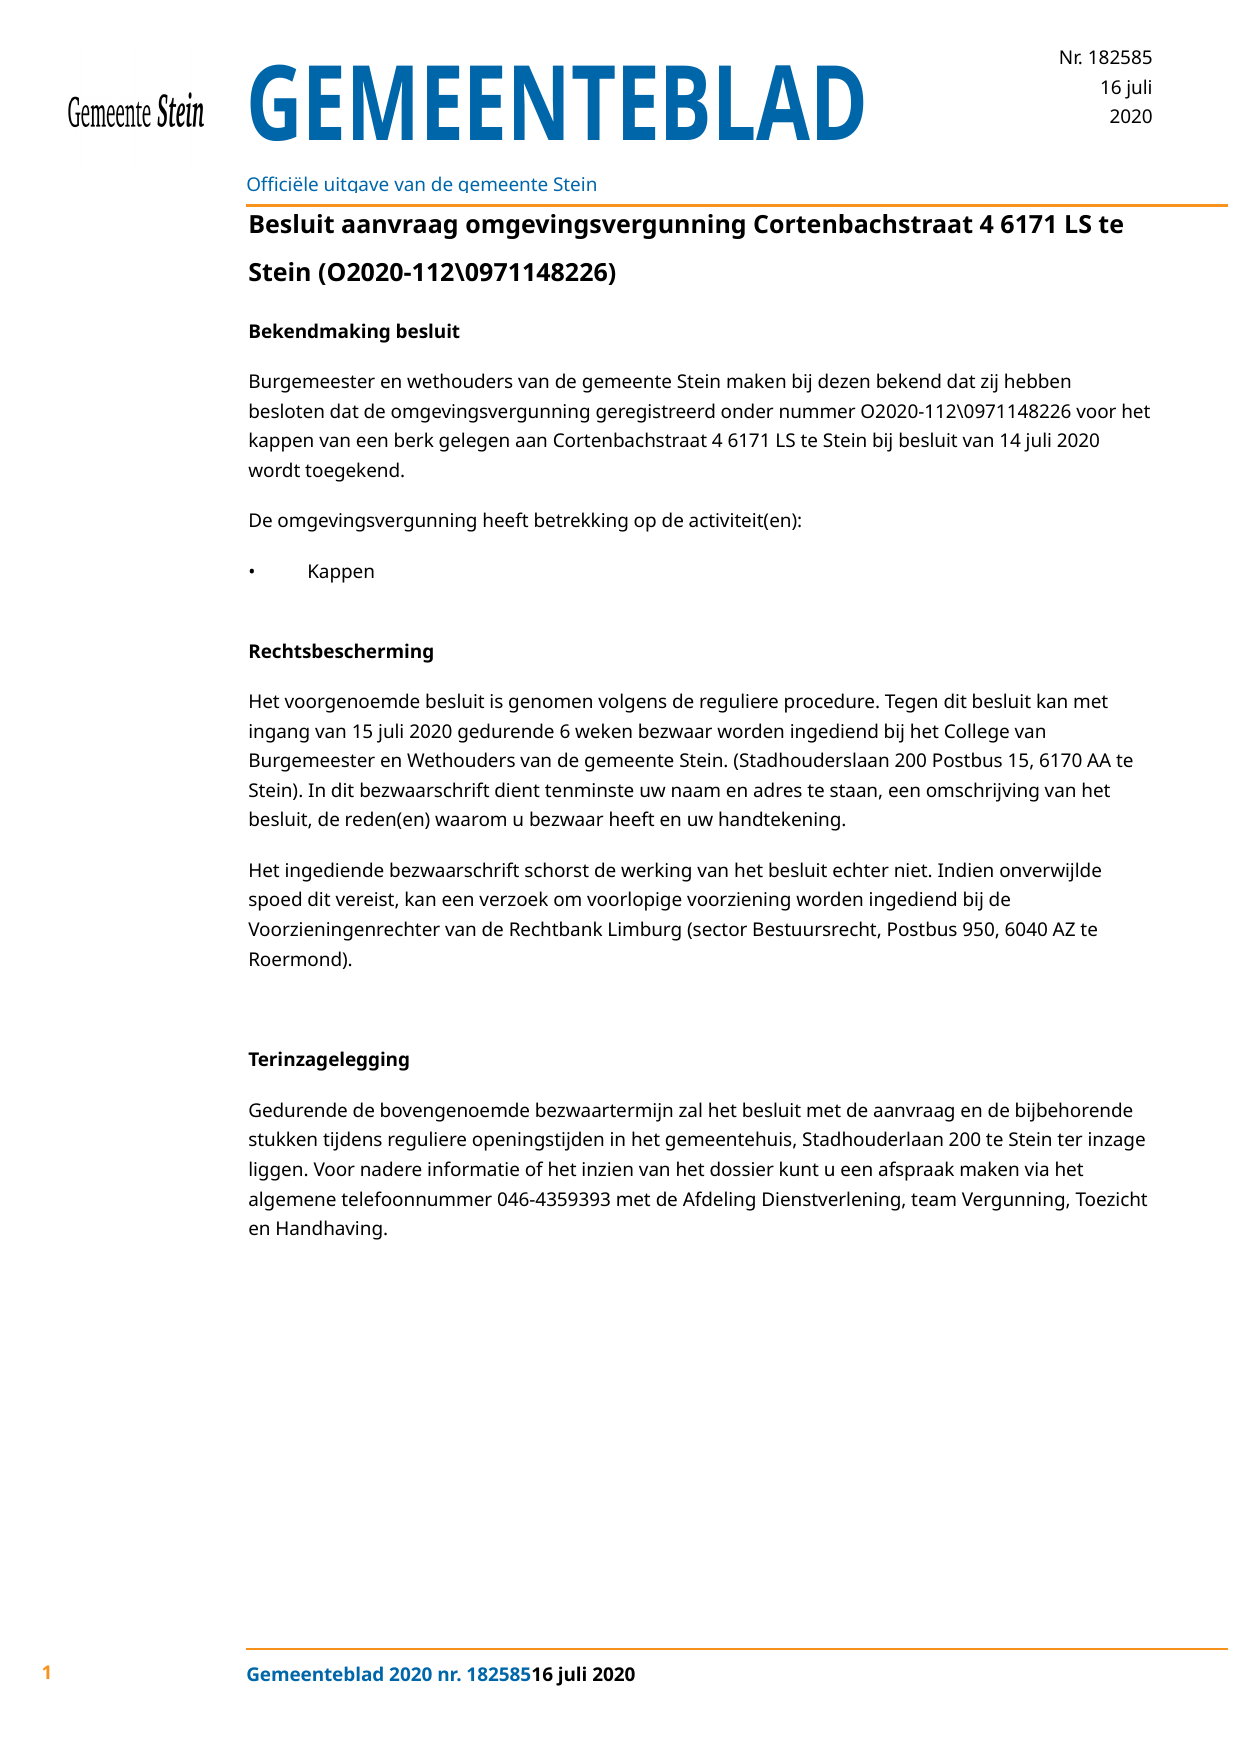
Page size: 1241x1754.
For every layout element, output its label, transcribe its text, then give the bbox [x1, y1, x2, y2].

text Gedurende de bovengenoemde bezwaartermijn zal het besluit met de aanvraag en de bijbehorende stukken tijdens reguliere openingstijden in het gemeentehuis, Stadhouderlaan 200 te Stein ter inzage liggen. Voor nadere informatie of het inzien van het dossier kunt u een afspraak maken via het algemene telefoonnummer 046-4359393 met de Afdeling Dienstverlening, team Vergunning, Toezicht en Handhaving. [248, 1097, 1152, 1241]
text De omgevingsvergunning heeft betrekking op de activiteit(en): [248, 507, 1152, 533]
text Burgemeester en wethouders van de gemeente Stein maken bij dezen bekend dat zij hebben besloten dat de omgevingsvergunning geregistreerd onder nummer O2020-112\0971148226 voor het kappen van een berk gelegen aan Cortenbachstraat 4 6171 LS te Stein bij besluit van 14 juli 2020 wordt toegekend. [248, 368, 1152, 483]
list Kappen [248, 558, 1152, 584]
picture [41, 47, 231, 172]
text Het ingediende bezwaarschrift schorst de werking van het besluit echter niet. Indien onverwijlde spoed dit vereist, kan een verzoek om voorlopige voorziening worden ingediend bij de Voorzieningenrechter van de Rechtbank Limburg (sector Bestuursrecht, Postbus 950, 6040 AZ te Roermond). [248, 857, 1152, 972]
text Besluit aanvraag omgevingsvergunning Cortenbachstraat 4 6171 LS te Stein (O2020-112\0971148226) [248, 207, 1152, 288]
text Rechtsbescherming [248, 638, 1152, 664]
text Het voorgenoemde besluit is genomen volgens de reguliere procedure. Tegen dit besluit kan met ingang van 15 juli 2020 gedurende 6 weken bezwaar worden ingediend bij het College van Burgemeester en Wethouders van de gemeente Stein. (Stadhouderslaan 200 Postbus 15, 6170 AA te Stein). In dit bezwaarschrift dient tenminste uw naam en adres te staan, een omschrijving van het besluit, de reden(en) waarom u bezwaar heeft en uw handtekening. [248, 688, 1152, 832]
text Bekendmaking besluit [248, 318, 1152, 344]
text Terinzagelegging [248, 1047, 1152, 1072]
